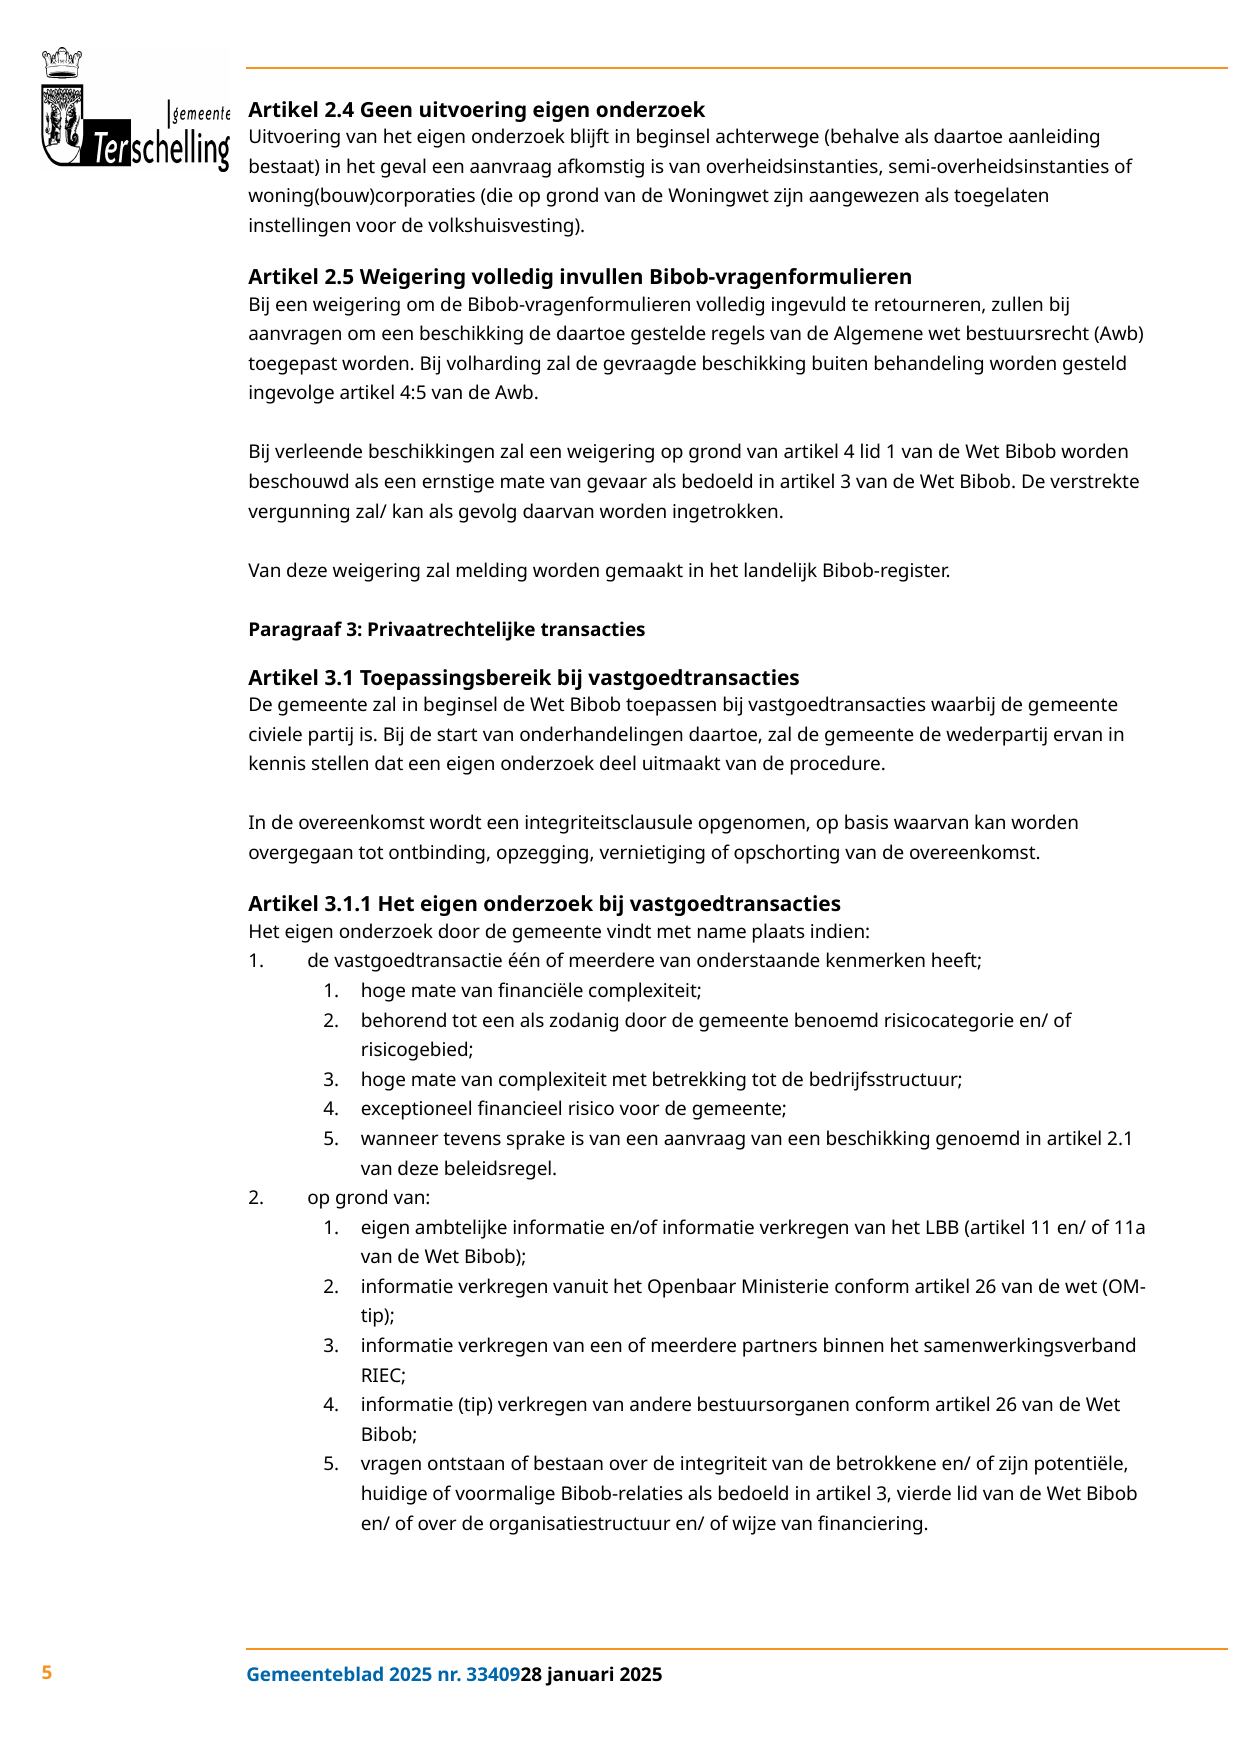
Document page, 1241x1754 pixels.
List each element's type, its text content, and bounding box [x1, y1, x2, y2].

text Bij verleende beschikkingen zal een weigering op grond van artikel 4 lid 1 van de Wet Bibob worden beschouwd als een ernstige mate van gevaar als bedoeld in artikel 3 van de Wet Bibob. De verstrekte vergunning zal/ kan als gevolg daarvan worden ingetrokken. [248, 439, 1152, 524]
text De gemeente zal in beginsel de Wet Bibob toepassen bij vastgoedtransacties waarbij de gemeente civiele partij is. Bij de start van onderhandelingen daartoe, zal de gemeente de wederpartij ervan in kennis stellen dat een eigen onderzoek deel uitmaakt van de procedure. [248, 691, 1152, 776]
list informatie verkregen van een of meerdere partners binnen het samenwerkingsverband RIEC; [323, 1332, 1152, 1387]
list hoge mate van financiële complexiteit; [323, 977, 1152, 1003]
text Artikel 3.1 Toepassingsbereik bij vastgoedtransacties [248, 663, 1152, 691]
list de vastgoedtransactie één of meerdere van onderstaande kenmerken heeft; [248, 948, 1152, 973]
text Artikel 2.5 Weigering volledig invullen Bibob-vragenformulieren [248, 262, 1152, 291]
list vragen ontstaan of bestaan over de integriteit van de betrokkene en/ of zijn potentiële, huidige of voormalige Bibob-relaties als bedoeld in artikel 3, vierde lid van de Wet Bibob en/ of over de organisatiestructuur en/ of wijze van financiering. [323, 1451, 1152, 1535]
text Paragraaf 3: Privaatrechtelijke transacties [248, 616, 1152, 642]
text Artikel 3.1.1 Het eigen onderzoek bij vastgoedtransacties [248, 889, 1152, 918]
list wanneer tevens sprake is van een aanvraag van een beschikking genoemd in artikel 2.1 van deze beleidsregel. [323, 1125, 1152, 1180]
text Bij een weigering om de Bibob-vragenformulieren volledig ingevuld te retourneren, zullen bij aanvragen om een beschikking de daartoe gestelde regels van de Algemene wet bestuursrecht (Awb) toegepast worden. Bij volharding zal de gevraagde beschikking buiten behandeling worden gesteld ingevolge artikel 4:5 van de Awb. [248, 291, 1152, 405]
text Uitvoering van het eigen onderzoek blijft in beginsel achterwege (behalve als daartoe aanleiding bestaat) in het geval een aanvraag afkomstig is van overheidsinstanties, semi-overheidsinstanties of woning(bouw)corporaties (die op grond van de Woningwet zijn aangewezen als toegelaten instellingen voor de volkshuisvesting). [248, 123, 1152, 238]
list informatie (tip) verkregen van andere bestuursorganen conform artikel 26 van de Wet Bibob; [323, 1391, 1152, 1447]
list informatie verkregen vanuit het Openbaar Ministerie conform artikel 26 van de wet (OM-tip); [323, 1273, 1152, 1328]
text Het eigen onderzoek door de gemeente vindt met name plaats indien: [248, 918, 1152, 944]
text In de overeenkomst wordt een integriteitsclausule opgenomen, op basis waarvan kan worden overgegaan tot ontbinding, opzegging, vernietiging of opschorting van de overeenkomst. [248, 809, 1152, 865]
list op grond van: [248, 1184, 1152, 1210]
text Artikel 2.4 Geen uitvoering eigen onderzoek [248, 95, 1152, 123]
list hoge mate van complexiteit met betrekking tot de bedrijfsstructuur; [323, 1066, 1152, 1092]
list eigen ambtelijke informatie en/of informatie verkregen van het LBB (artikel 11 en/ of 11a van de Wet Bibob); [323, 1214, 1152, 1269]
picture [41, 47, 231, 172]
list behorend tot een als zodanig door de gemeente benoemd risicocategorie en/ of risicogebied; [323, 1007, 1152, 1062]
text Van deze weigering zal melding worden gemaakt in het landelijk Bibob-register. [248, 557, 1152, 583]
list exceptioneel financieel risico voor de gemeente; [323, 1096, 1152, 1121]
